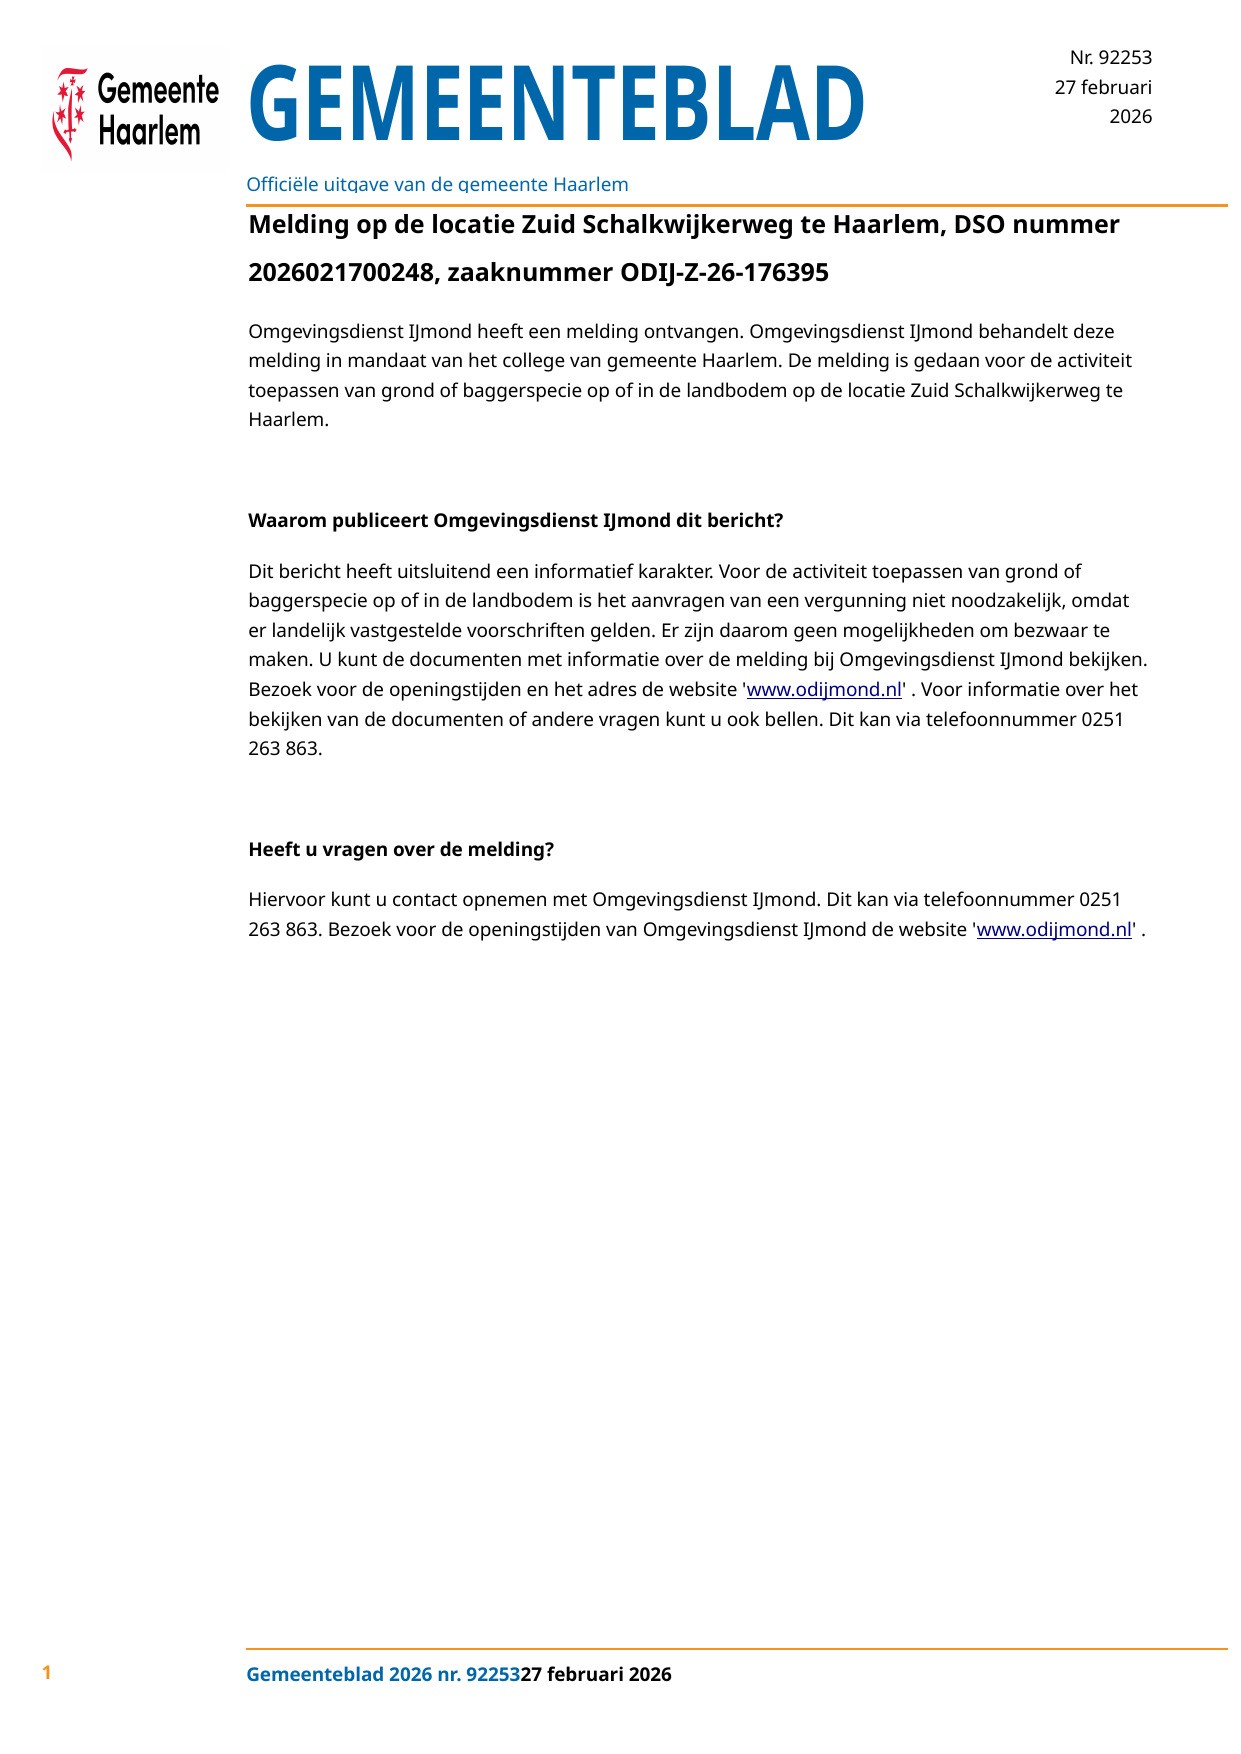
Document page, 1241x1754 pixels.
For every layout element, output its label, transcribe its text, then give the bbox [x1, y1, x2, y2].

text Heeft u vragen over de melding? [248, 836, 1152, 862]
picture [41, 47, 231, 172]
text Dit bericht heeft uitsluitend een informatief karakter. Voor de activiteit toepassen van grond of baggerspecie op of in de landbodem is het aanvragen van een vergunning niet noodzakelijk, omdat er landelijk vastgestelde voorschriften gelden. Er zijn daarom geen mogelijkheden om bezwaar te maken. U kunt de documenten met informatie over de melding bij Omgevingsdienst IJmond bekijken. Bezoek voor de openingstijden en het adres de website 'www.odijmond.nl' . Voor informatie over het bekijken van de documenten of andere vragen kunt u ook bellen. Dit kan via telefoonnummer 0251 263 863. [248, 558, 1152, 761]
text Hiervoor kunt u contact opnemen met Omgevingsdienst IJmond. Dit kan via telefoonnummer 0251 263 863. Bezoek voor de openingstijden van Omgevingsdienst IJmond de website 'www.odijmond.nl' . [248, 887, 1152, 942]
text Waarom publiceert Omgevingsdienst IJmond dit bericht? [248, 507, 1152, 533]
text Melding op de locatie Zuid Schalkwijkerweg te Haarlem, DSO nummer 2026021700248, zaaknummer ODIJ-Z-26-176395 [248, 207, 1152, 288]
text Omgevingsdienst IJmond heeft een melding ontvangen. Omgevingsdienst IJmond behandelt deze melding in mandaat van het college van gemeente Haarlem. De melding is gedaan voor de activiteit toepassen van grond of baggerspecie op of in de landbodem op de locatie Zuid Schalkwijkerweg te Haarlem. [248, 318, 1152, 432]
